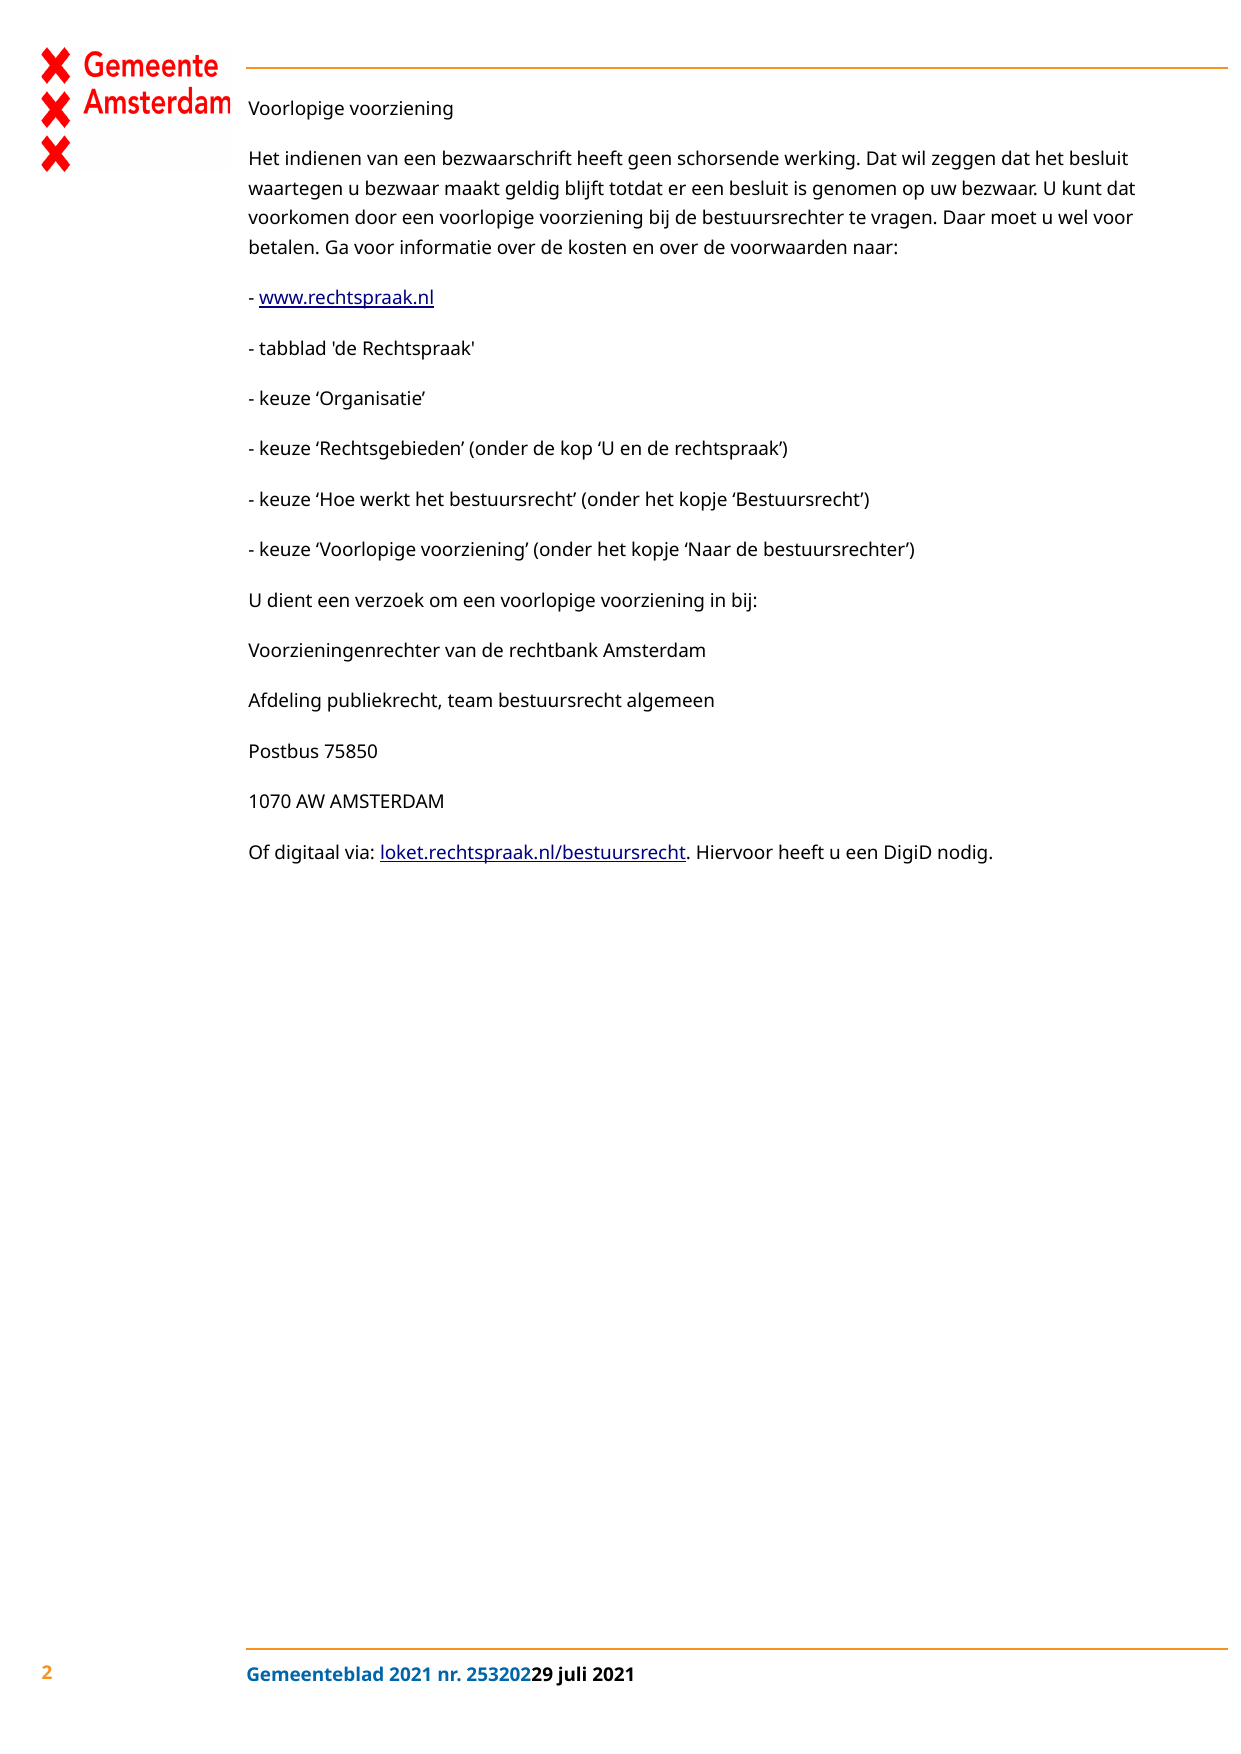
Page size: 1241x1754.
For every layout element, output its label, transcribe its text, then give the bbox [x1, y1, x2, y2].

text U dient een verzoek om een voorlopige voorziening in bij: [248, 587, 1152, 613]
text - tabblad 'de Rechtspraak' [248, 335, 1152, 361]
text Postbus 75850 [248, 738, 1152, 764]
text 1070 AW AMSTERDAM [248, 788, 1152, 814]
text - keuze ‘Organisatie’ [248, 385, 1152, 411]
text - keuze ‘Voorlopige voorziening’ (onder het kopje ‘Naar de bestuursrechter’) [248, 536, 1152, 562]
text Of digitaal via: loket.rechtspraak.nl/bestuursrecht. Hiervoor heeft u een DigiD nodig. [248, 839, 1152, 865]
text Voorlopige voorziening [248, 95, 1152, 121]
text Voorzieningenrechter van de rechtbank Amsterdam [248, 637, 1152, 663]
text - www.rechtspraak.nl [248, 284, 1152, 310]
text Afdeling publiekrecht, team bestuursrecht algemeen [248, 688, 1152, 713]
text - keuze ‘Hoe werkt het bestuursrecht’ (onder het kopje ‘Bestuursrecht’) [248, 486, 1152, 512]
picture [41, 47, 231, 172]
text - keuze ‘Rechtsgebieden’ (onder de kop ‘U en de rechtspraak’) [248, 436, 1152, 461]
text Het indienen van een bezwaarschrift heeft geen schorsende werking. Dat wil zeggen dat het besluit waartegen u bezwaar maakt geldig blijft totdat er een besluit is genomen op uw bezwaar. U kunt dat voorkomen door een voorlopige voorziening bij de bestuursrechter te vragen. Daar moet u wel voor betalen. Ga voor informatie over de kosten en over de voorwaarden naar: [248, 145, 1152, 260]
